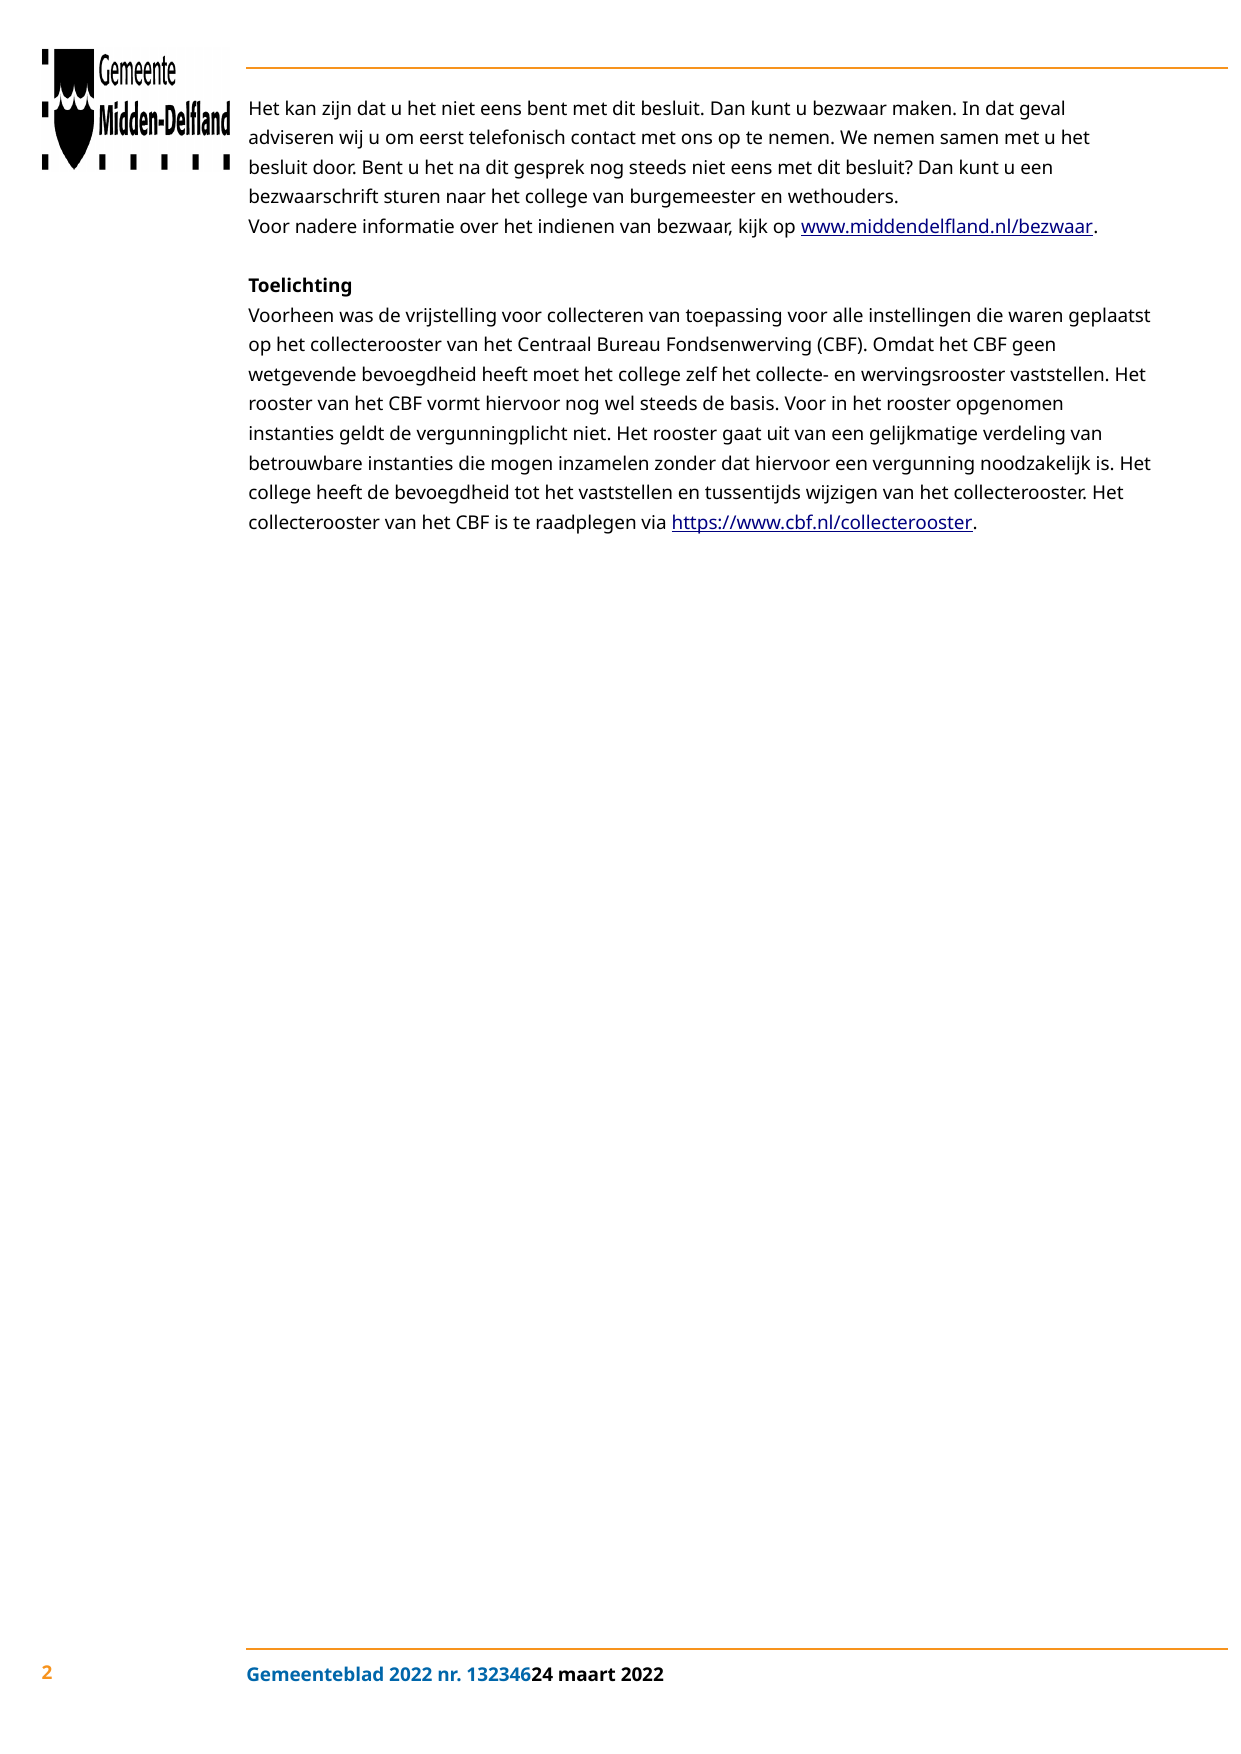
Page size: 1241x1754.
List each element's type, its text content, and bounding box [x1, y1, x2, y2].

text Toelichting [248, 272, 1152, 298]
text Voor nadere informatie over het indienen van bezwaar, kijk op www.middendelfland.nl/bezwaar. [248, 213, 1152, 239]
text Het kan zijn dat u het niet eens bent met dit besluit. Dan kunt u bezwaar maken. In dat geval adviseren wij u om eerst telefonisch contact met ons op te nemen. We nemen samen met u het besluit door. Bent u het na dit gesprek nog steeds niet eens met dit besluit? Dan kunt u een bezwaarschrift sturen naar het college van burgemeester en wethouders. [248, 95, 1152, 209]
picture [41, 47, 231, 172]
text Voorheen was de vrijstelling voor collecteren van toepassing voor alle instellingen die waren geplaatst op het collecterooster van het Centraal Bureau Fondsenwerving (CBF). Omdat het CBF geen wetgevende bevoegdheid heeft moet het college zelf het collecte- en wervingsrooster vaststellen. Het rooster van het CBF vormt hiervoor nog wel steeds de basis. Voor in het rooster opgenomen instanties geldt de vergunningplicht niet. Het rooster gaat uit van een gelijkmatige verdeling van betrouwbare instanties die mogen inzamelen zonder dat hiervoor een vergunning noodzakelijk is. Het college heeft de bevoegdheid tot het vaststellen en tussentijds wijzigen van het collecterooster. Het collecterooster van het CBF is te raadplegen via https://www.cbf.nl/collecterooster. [248, 302, 1152, 535]
